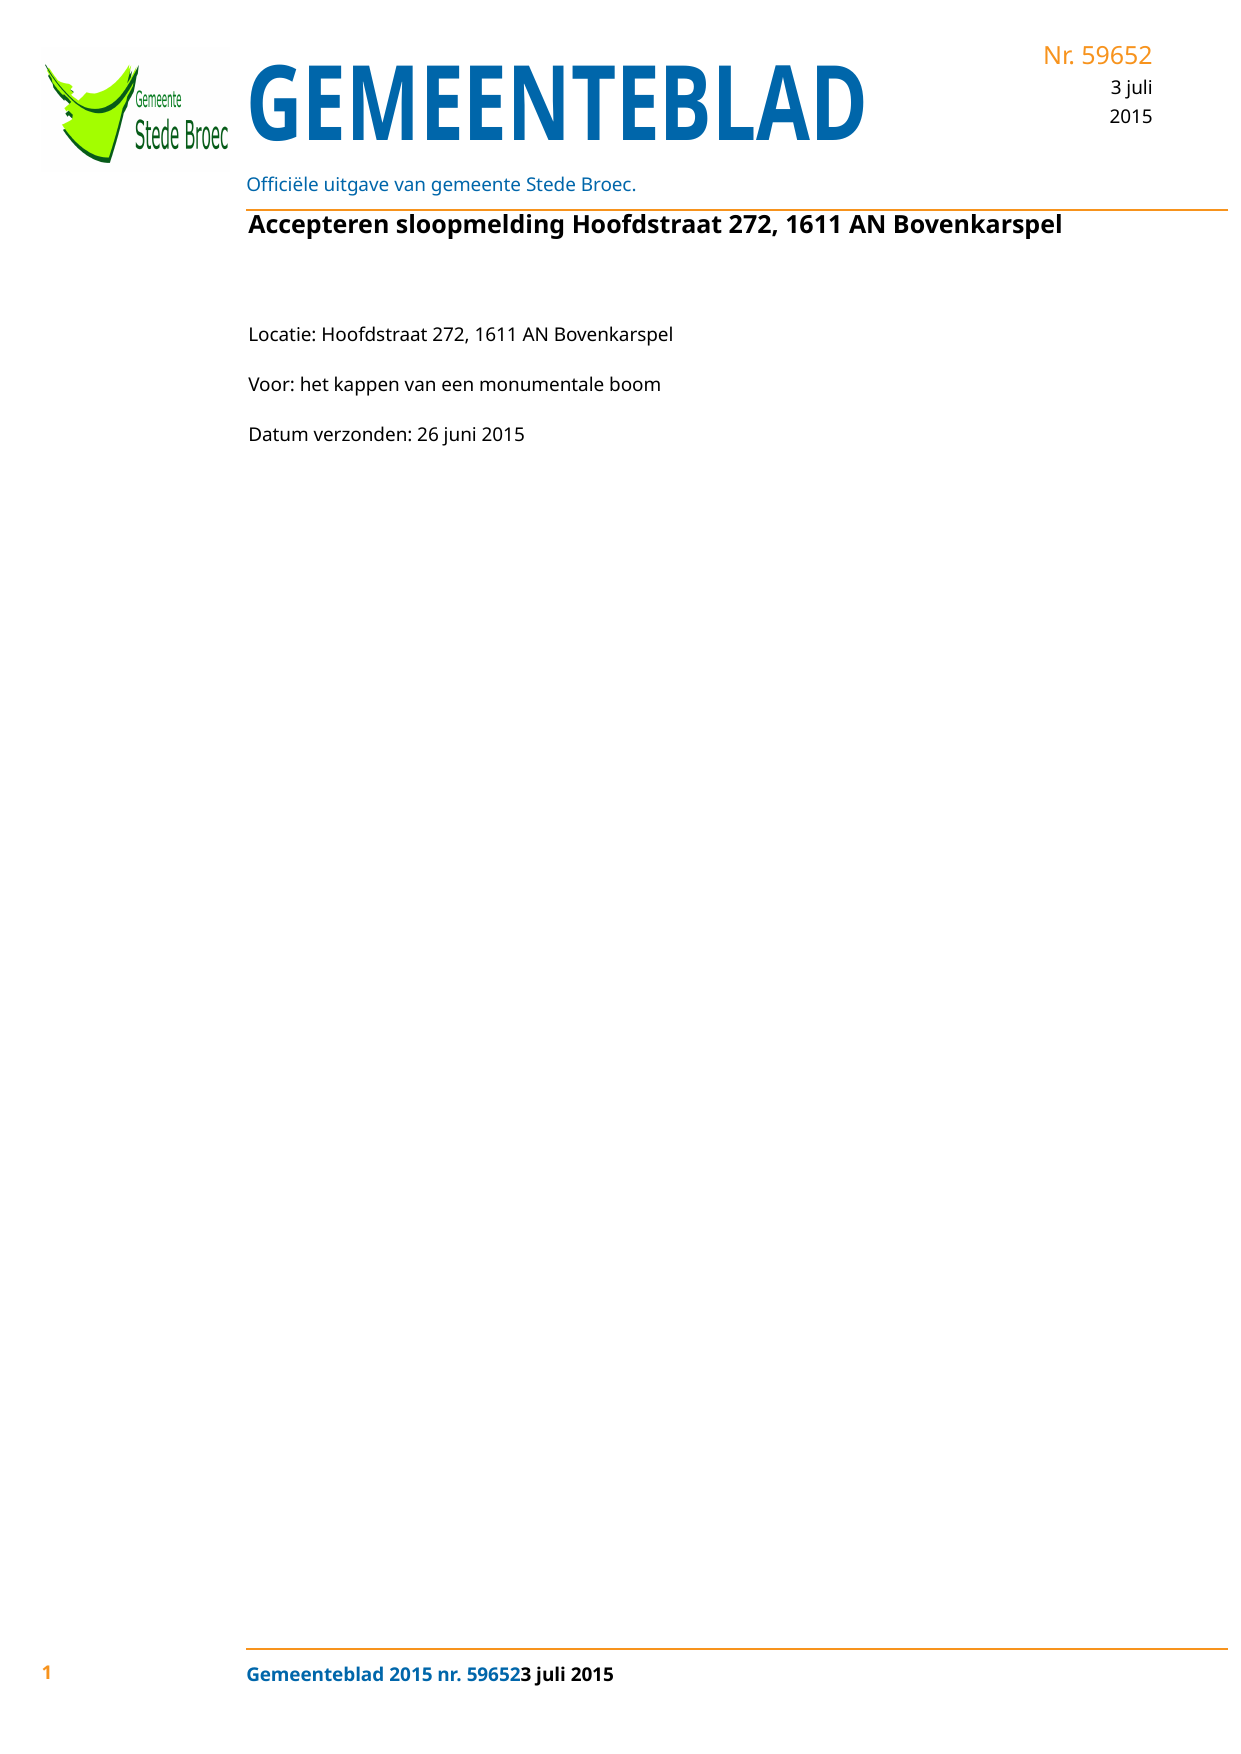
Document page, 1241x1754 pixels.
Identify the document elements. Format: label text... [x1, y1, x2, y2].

text Datum verzonden: 26 juni 2015 [248, 422, 1152, 447]
text Voor: het kappen van een monumentale boom [248, 371, 1152, 397]
text Locatie: Hoofdstraat 272, 1611 AN Bovenkarspel [248, 321, 1152, 346]
text Accepteren sloopmelding Hoofdstraat 272, 1611 AN Bovenkarspel [248, 211, 1152, 241]
picture [41, 47, 231, 172]
